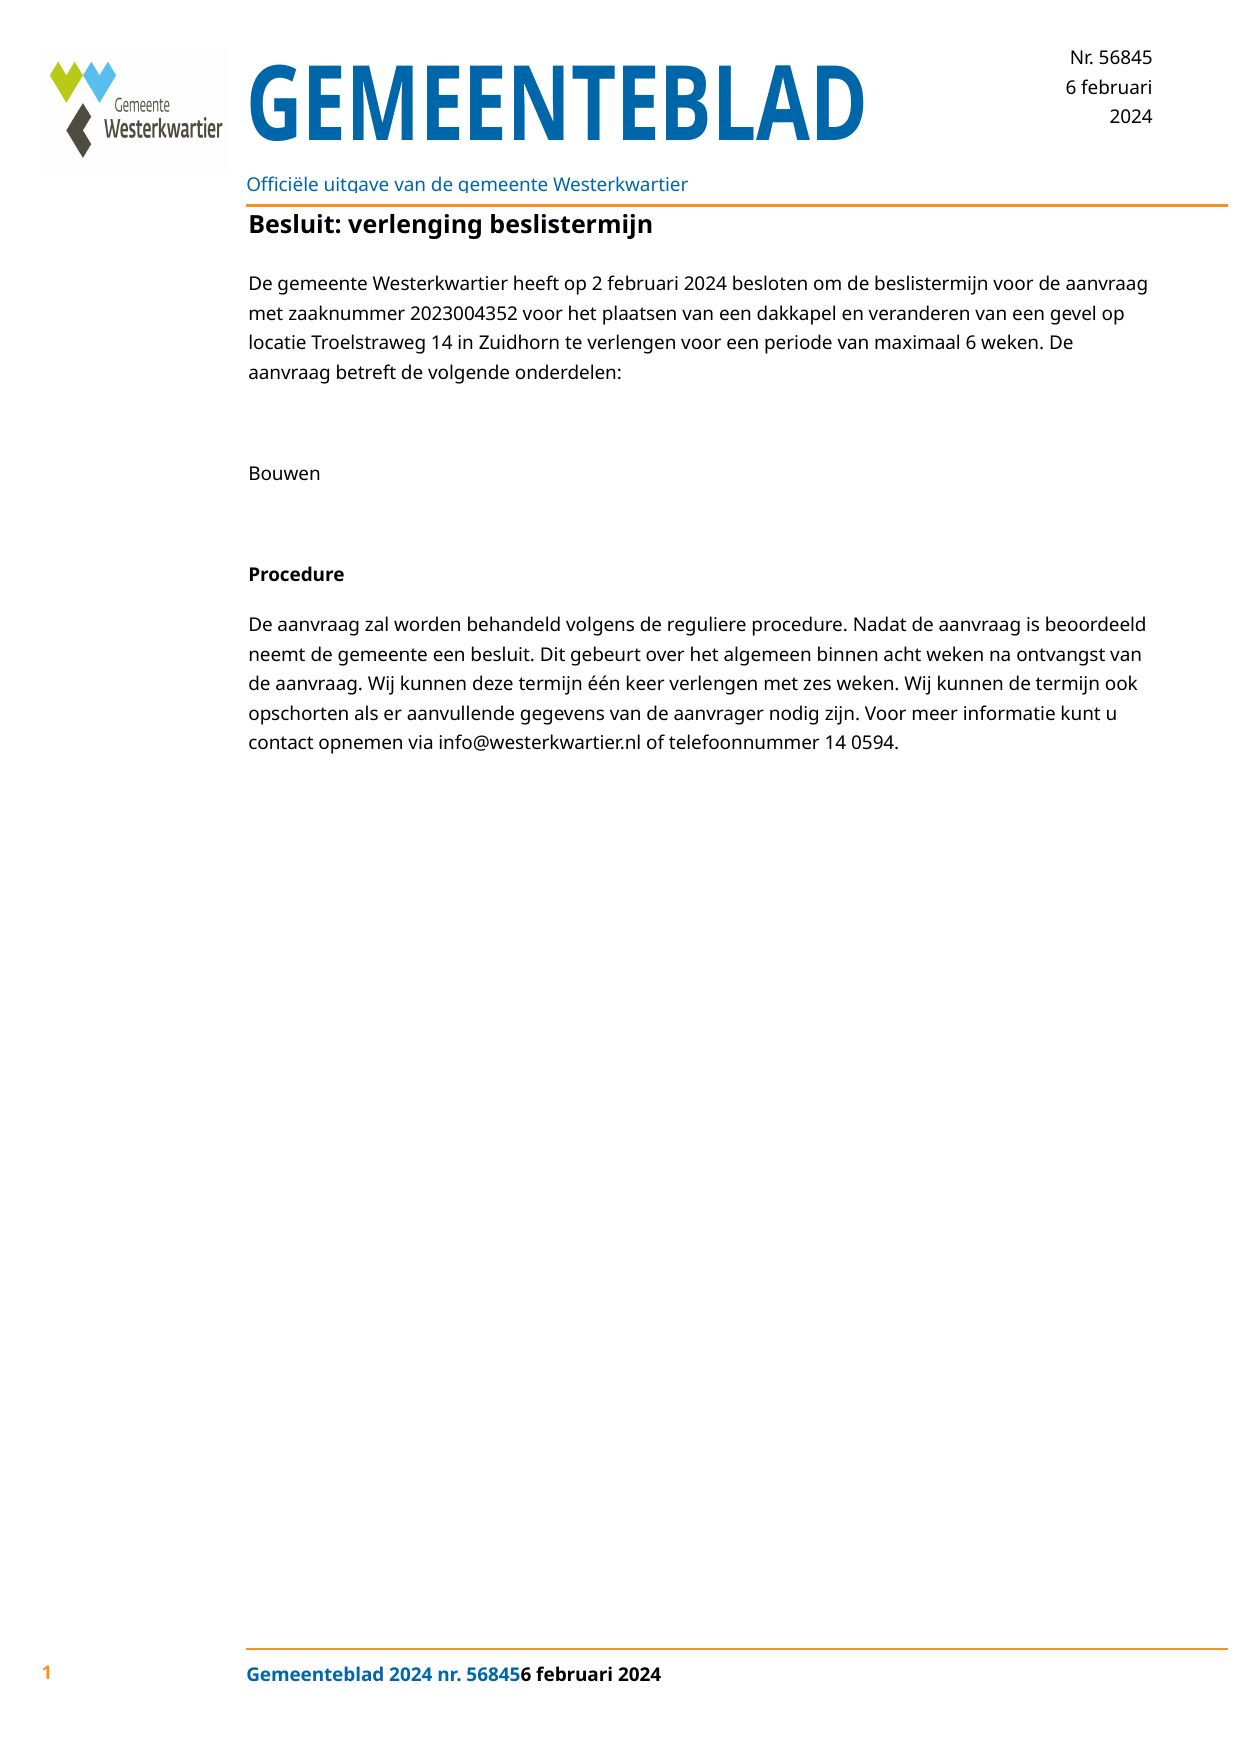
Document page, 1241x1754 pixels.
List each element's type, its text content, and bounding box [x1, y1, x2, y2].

text Procedure [248, 561, 1152, 586]
text Bouwen [248, 460, 1152, 486]
text De gemeente Westerkwartier heeft op 2 februari 2024 besloten om de beslistermijn voor de aanvraag met zaaknummer 2023004352 voor het plaatsen van een dakkapel en veranderen van een gevel op locatie Troelstraweg 14 in Zuidhorn te verlengen voor een periode van maximaal 6 weken. De aanvraag betreft de volgende onderdelen: [248, 270, 1152, 385]
text Besluit: verlenging beslistermijn [248, 207, 1152, 241]
picture [41, 47, 231, 172]
text De aanvraag zal worden behandeld volgens de reguliere procedure. Nadat de aanvraag is beoordeeld neemt de gemeente een besluit. Dit gebeurt over het algemeen binnen acht weken na ontvangst van de aanvraag. Wij kunnen deze termijn één keer verlengen met zes weken. Wij kunnen de termijn ook opschorten als er aanvullende gegevens van de aanvrager nodig zijn. Voor meer informatie kunt u contact opnemen via info@westerkwartier.nl of telefoonnummer 14 0594. [248, 611, 1152, 755]
